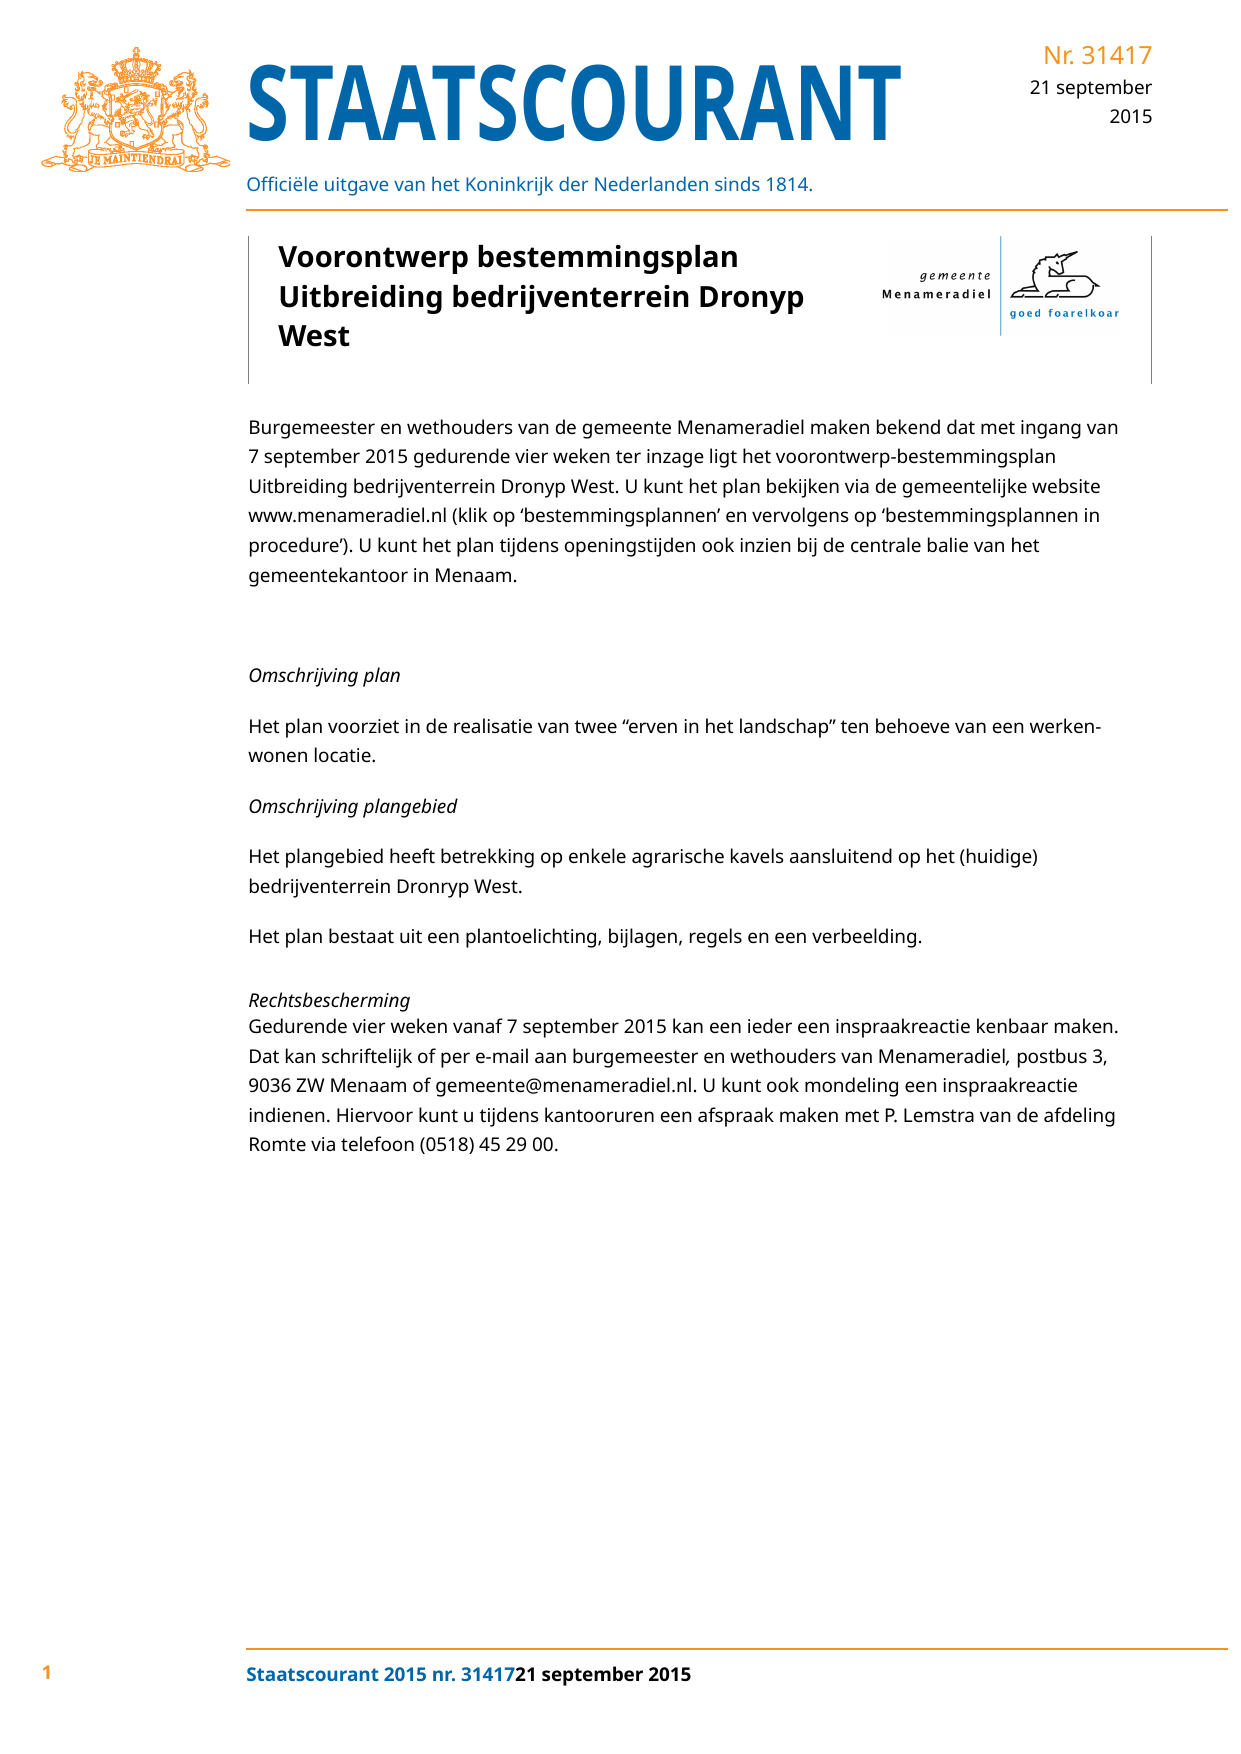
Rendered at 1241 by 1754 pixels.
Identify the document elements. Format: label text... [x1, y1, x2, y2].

table_header Voorontwerp bestemmingsplan Uitbreiding bedrijventerrein Dronyp West [249, 236, 850, 384]
text Het plangebied heeft betrekking op enkele agrarische kavels aansluitend op het (huidige) bedrijventerrein Dronryp West. [248, 843, 1152, 899]
text Burgemeester en wethouders van de gemeente Menameradiel maken bekend dat met ingang van 7 september 2015 gedurende vier weken ter inzage ligt het voorontwerp-bestemmingsplan Uitbreiding bedrijventerrein Dronyp West. U kunt het plan bekijken via de gemeentelijke website www.menameradiel.nl (klik op ‘bestemmingsplannen’ en vervolgens op ‘bestemmingsplannen in procedure’). U kunt het plan tijdens openingstijden ook inzien bij de centrale balie van het gemeentekantoor in Menaam. [248, 414, 1152, 588]
picture [882, 236, 1119, 336]
text Het plan voorziet in de realisatie van twee “erven in het landschap” ten behoeve van een werken-wonen locatie. [248, 713, 1152, 768]
text Omschrijving plangebied [248, 793, 1152, 819]
table_header [850, 236, 1151, 384]
text Rechtsbescherming [248, 987, 1152, 1013]
picture [41, 47, 231, 172]
text Gedurende vier weken vanaf 7 september 2015 kan een ieder een inspraakreactie kenbaar maken. Dat kan schriftelijk of per e-mail aan burgemeester en wethouders van Menameradiel, postbus 3, 9036 ZW Menaam of gemeente@menameradiel.nl. U kunt ook mondeling een inspraakreactie indienen. Hiervoor kunt u tijdens kantooruren een afspraak maken met P. Lemstra van de afdeling Romte via telefoon (0518) 45 29 00. [248, 1013, 1152, 1157]
text Het plan bestaat uit een plantoelichting, bijlagen, regels en een verbeelding. [248, 923, 1152, 949]
text Omschrijving plan [248, 663, 1152, 688]
